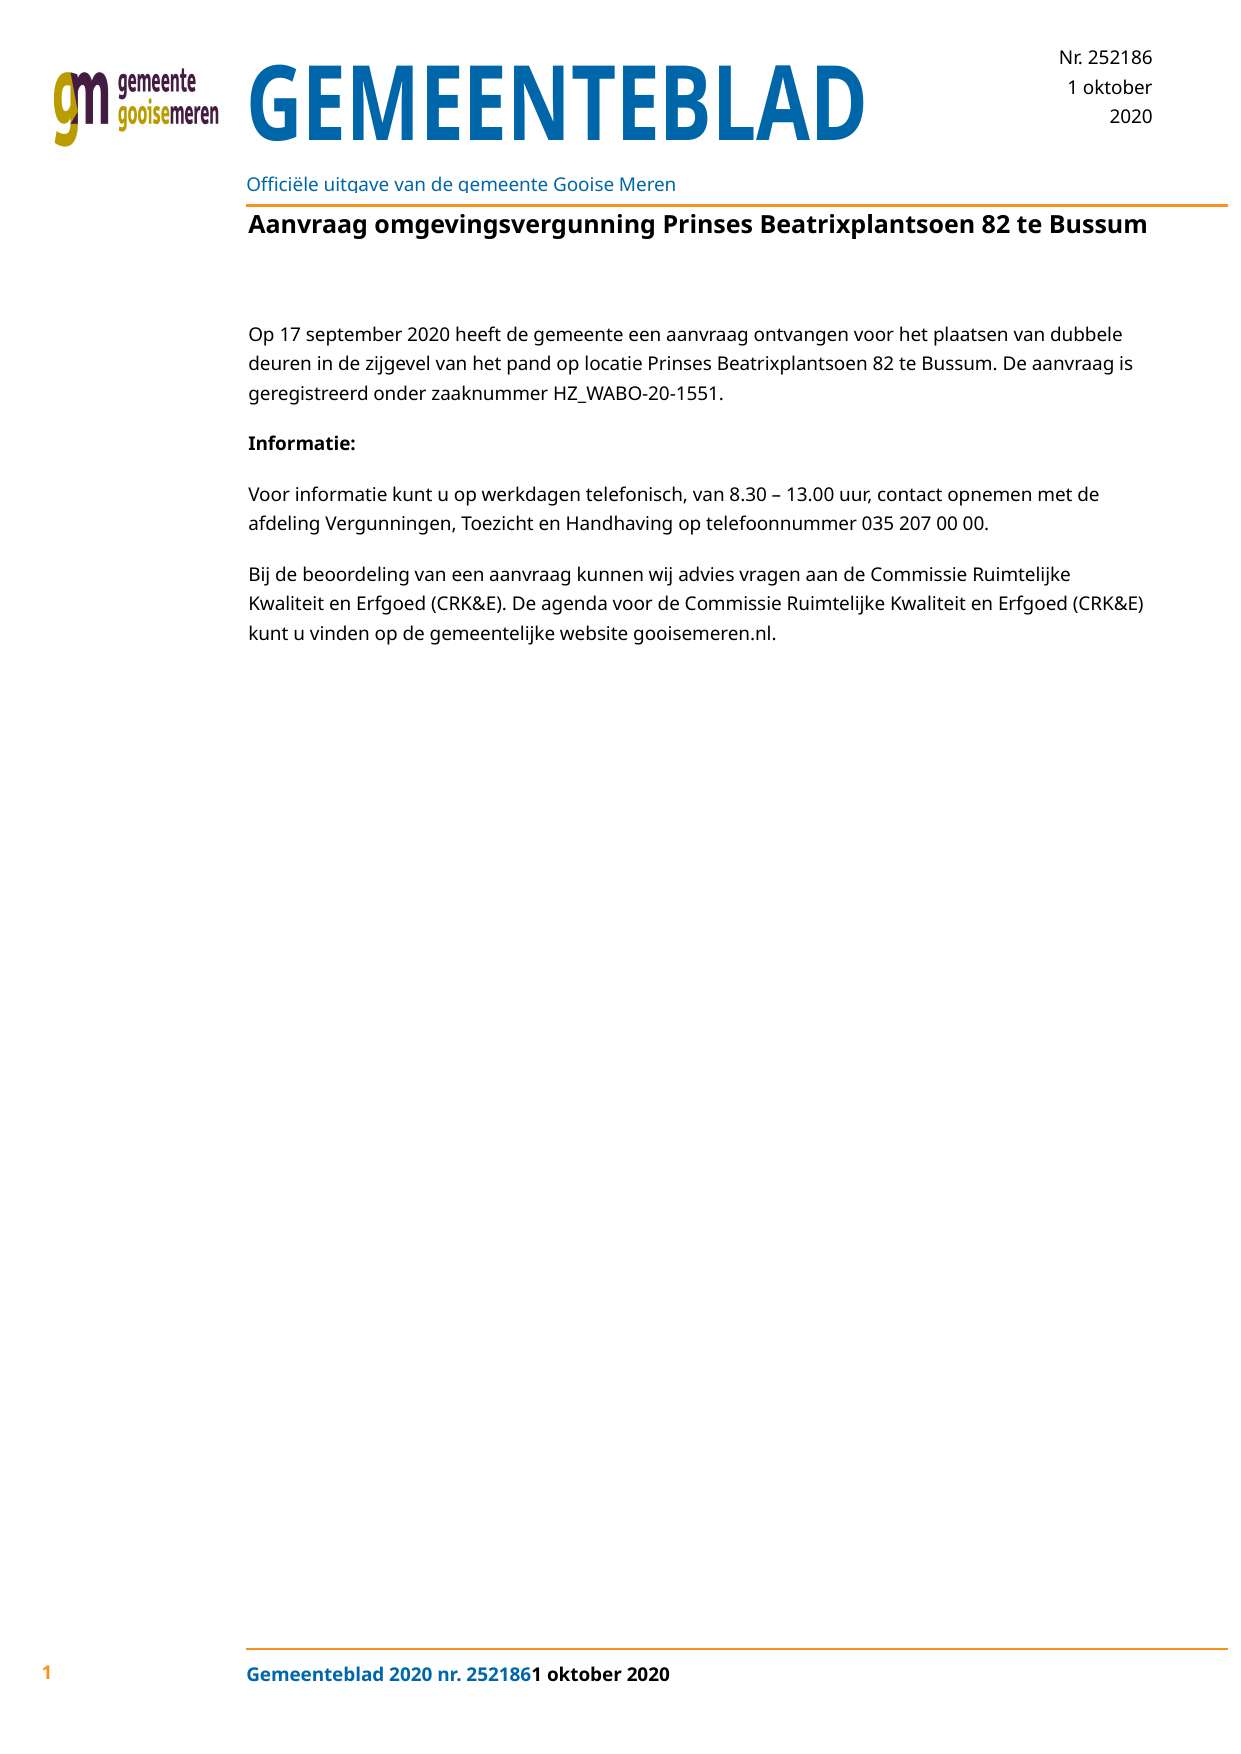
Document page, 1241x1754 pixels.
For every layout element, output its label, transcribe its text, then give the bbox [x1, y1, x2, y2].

text Bij de beoordeling van een aanvraag kunnen wij advies vragen aan de Commissie Ruimtelijke Kwaliteit en Erfgoed (CRK&E). De agenda voor de Commissie Ruimtelijke Kwaliteit en Erfgoed (CRK&E) kunt u vinden op de gemeentelijke website gooisemeren.nl. [248, 561, 1152, 646]
text Op 17 september 2020 heeft de gemeente een aanvraag ontvangen voor het plaatsen van dubbele deuren in de zijgevel van het pand op locatie Prinses Beatrixplantsoen 82 te Bussum. De aanvraag is geregistreerd onder zaaknummer HZ_WABO-20-1551. [248, 321, 1152, 406]
text Informatie: [248, 430, 1152, 456]
picture [41, 47, 231, 172]
text Aanvraag omgevingsvergunning Prinses Beatrixplantsoen 82 te Bussum [248, 207, 1152, 241]
text Voor informatie kunt u op werkdagen telefonisch, van 8.30 – 13.00 uur, contact opnemen met de afdeling Vergunningen, Toezicht en Handhaving op telefoonnummer 035 207 00 00. [248, 481, 1152, 536]
